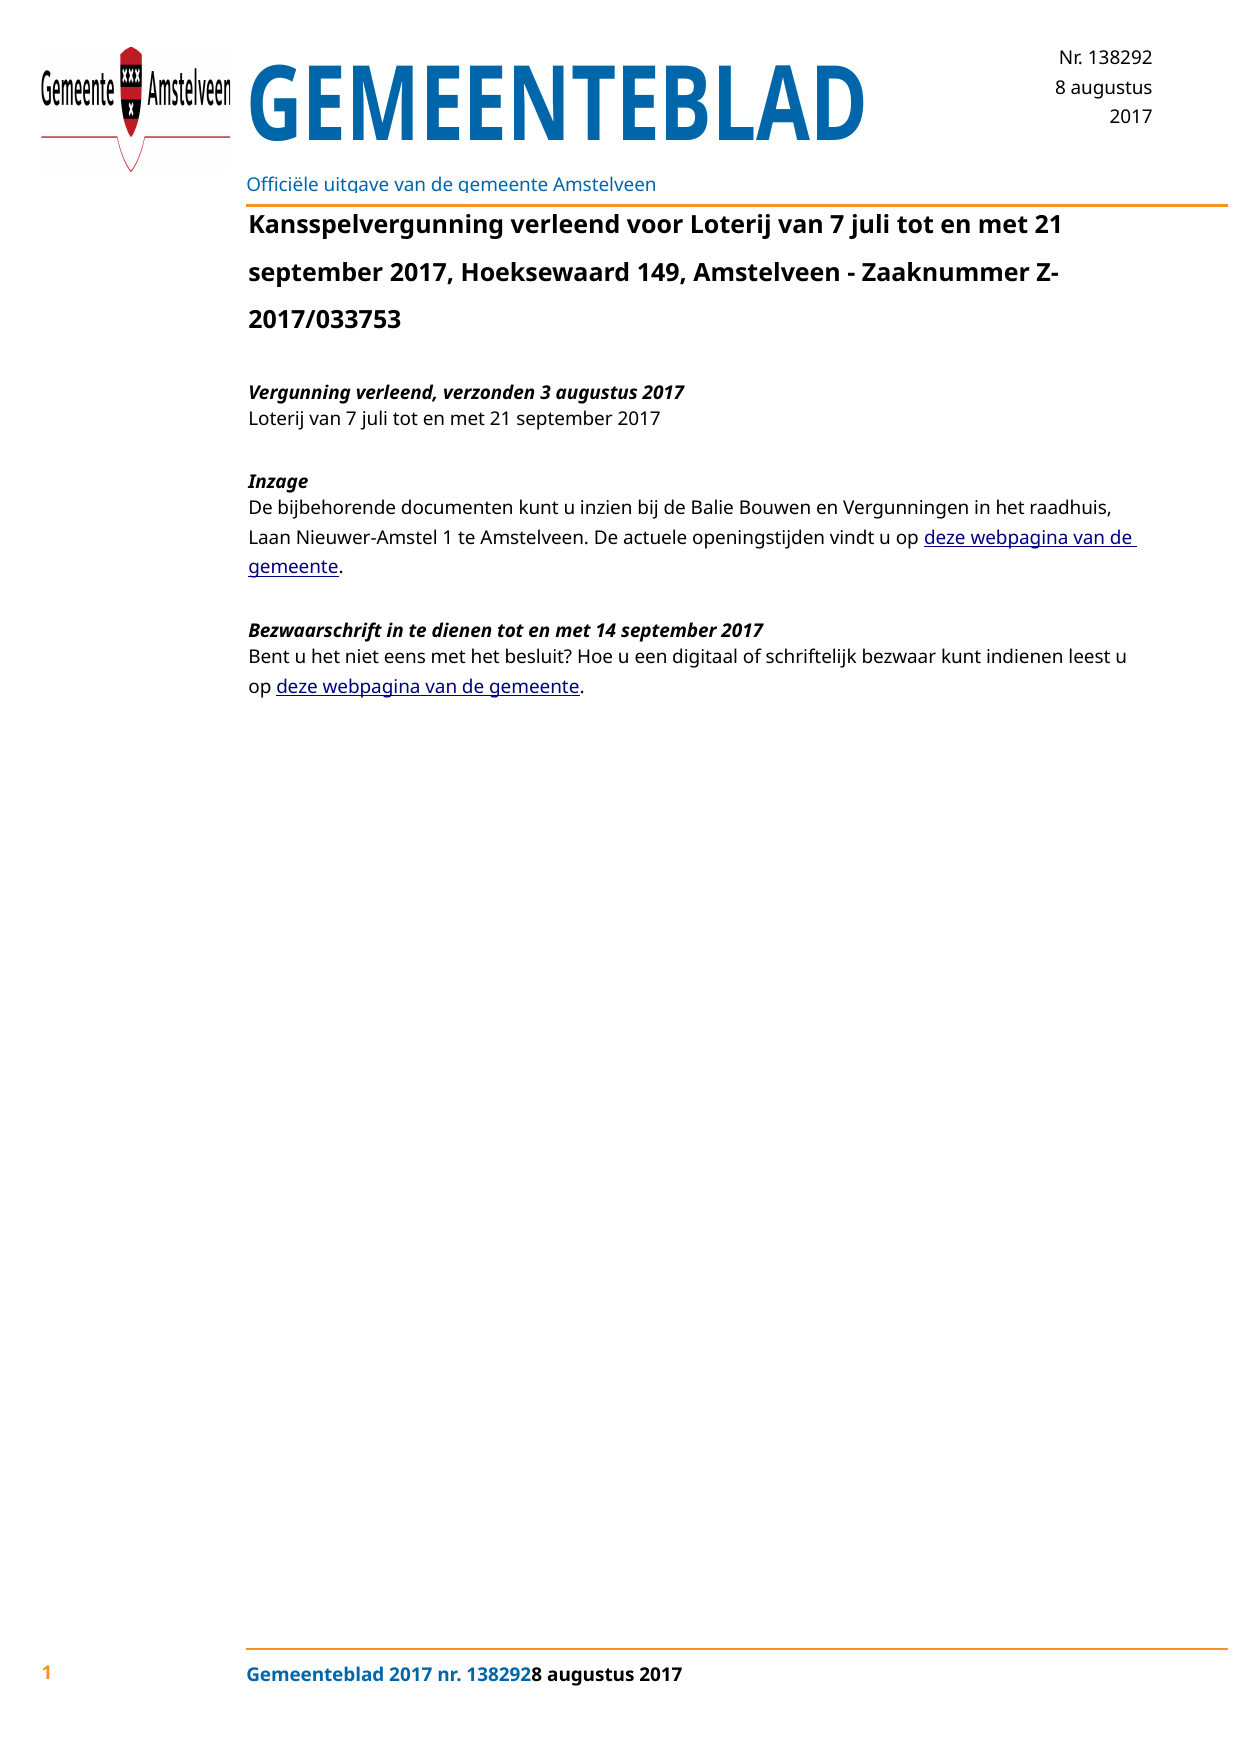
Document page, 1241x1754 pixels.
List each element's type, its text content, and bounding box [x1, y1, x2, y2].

text Kansspelvergunning verleend voor Loterij van 7 juli tot en met 21 september 2017, Hoeksewaard 149, Amstelveen - Zaaknummer Z-2017/033753 [248, 207, 1152, 336]
text Vergunning verleend, verzonden 3 augustus 2017 [248, 379, 1152, 405]
text De bijbehorende documenten kunt u inzien bij de Balie Bouwen en Vergunningen in het raadhuis, Laan Nieuwer-Amstel 1 te Amstelveen. De actuele openingstijden vindt u op deze webpagina van de gemeente. [248, 494, 1152, 579]
text Loterij van 7 juli tot en met 21 september 2017 [248, 405, 1152, 431]
picture [41, 47, 231, 172]
text Inzage [248, 469, 1152, 494]
text Bent u het niet eens met het besluit? Hoe u een digitaal of schriftelijk bezwaar kunt indienen leest u op deze webpagina van de gemeente. [248, 643, 1152, 699]
text Bezwaarschrift in te dienen tot en met 14 september 2017 [248, 618, 1152, 643]
